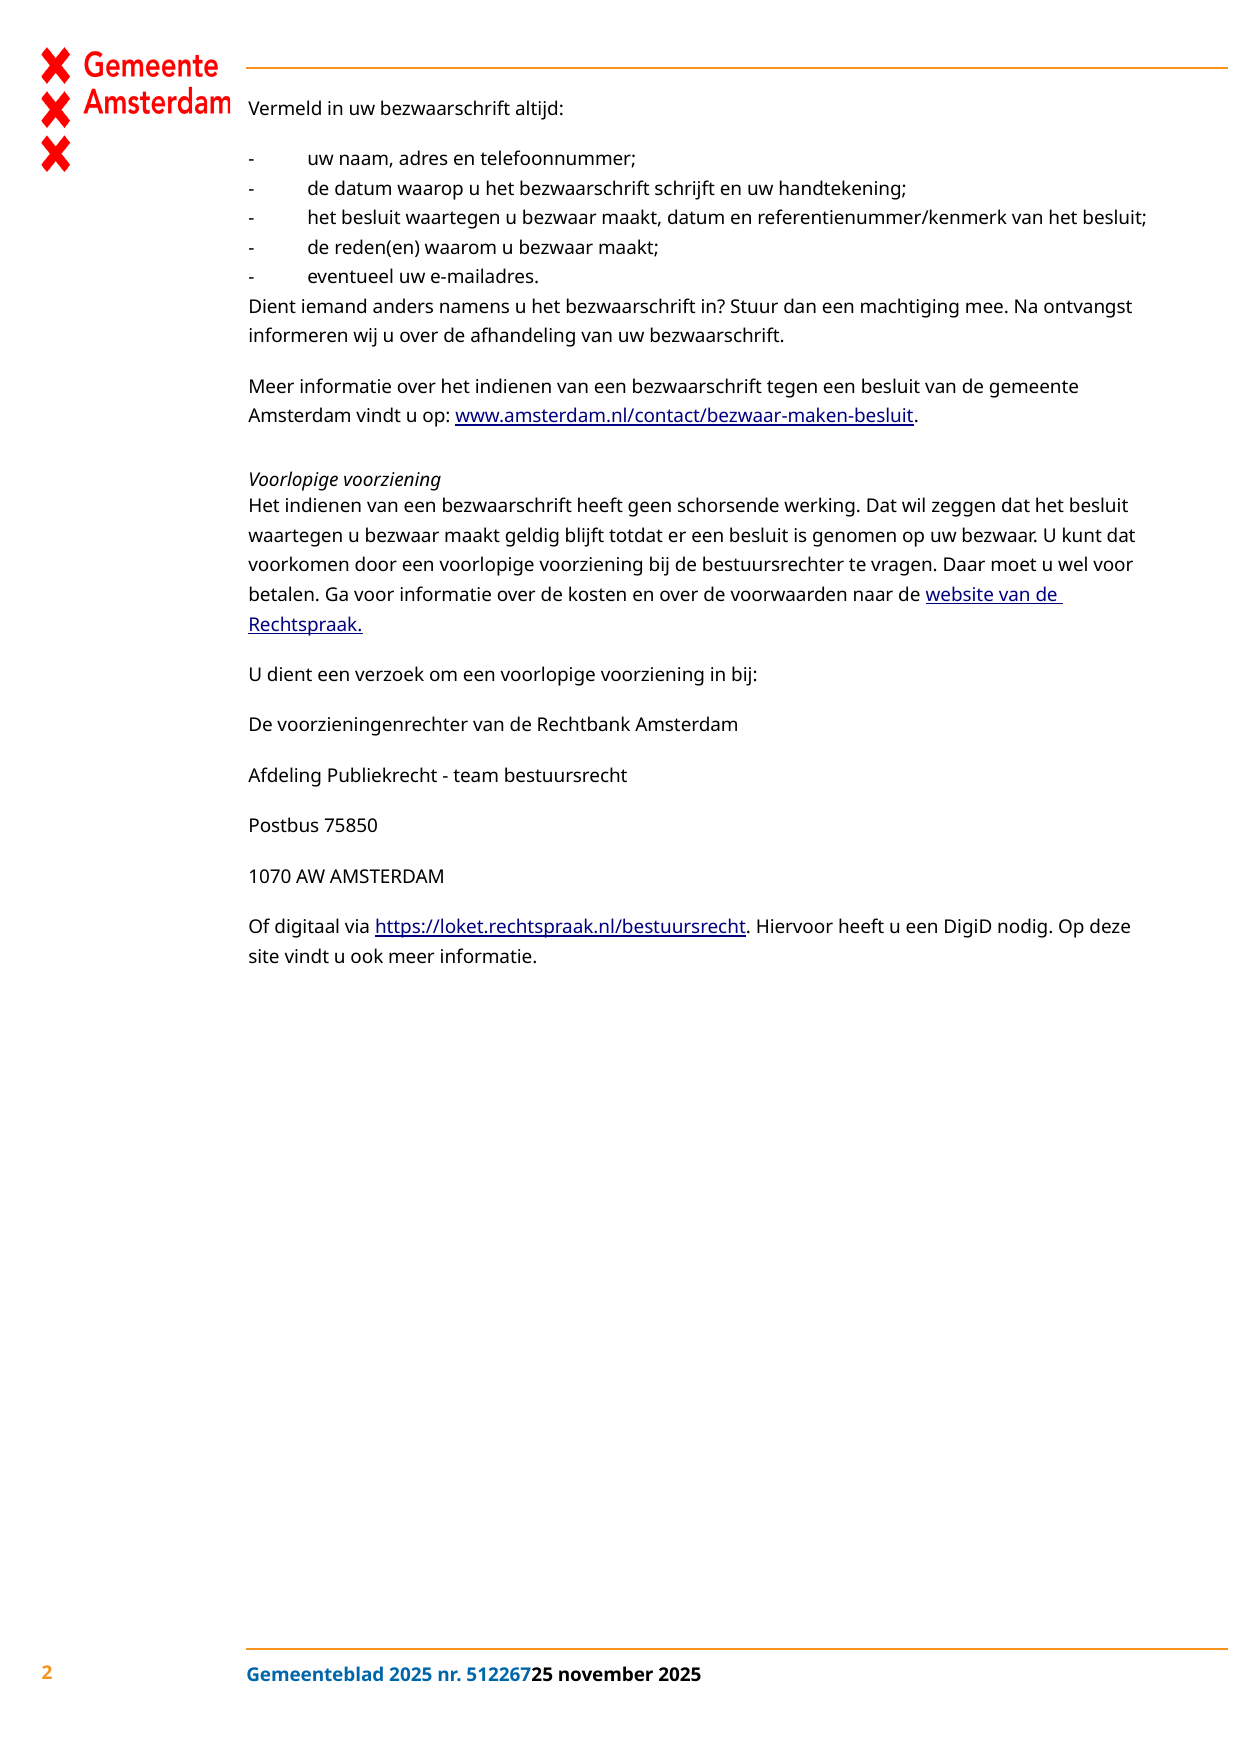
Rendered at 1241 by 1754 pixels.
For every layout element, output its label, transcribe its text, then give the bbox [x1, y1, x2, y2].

text Vermeld in uw bezwaarschrift altijd: [248, 95, 1152, 121]
text Dient iemand anders namens u het bezwaarschrift in? Stuur dan een machtiging mee. Na ontvangst informeren wij u over de afhandeling van uw bezwaarschrift. [248, 293, 1152, 348]
list uw naam, adres en telefoonnummer; [248, 145, 1152, 171]
text 1070 AW AMSTERDAM [248, 863, 1152, 888]
text Voorlopige voorziening [248, 467, 1152, 492]
text Afdeling Publiekrecht - team bestuursrecht [248, 762, 1152, 788]
text Postbus 75850 [248, 812, 1152, 838]
list het besluit waartegen u bezwaar maakt, datum en referentienummer/kenmerk van het besluit; [248, 204, 1152, 230]
list eventueel uw e-mailadres. [248, 263, 1152, 289]
text U dient een verzoek om een voorlopige voorziening in bij: [248, 661, 1152, 687]
picture [41, 47, 231, 172]
text Of digitaal via https://loket.rechtspraak.nl/bestuursrecht. Hiervoor heeft u een DigiD nodig. Op deze site vindt u ook meer informatie. [248, 913, 1152, 968]
list de reden(en) waarom u bezwaar maakt; [248, 234, 1152, 260]
text Meer informatie over het indienen van een bezwaarschrift tegen een besluit van de gemeente Amsterdam vindt u op: www.amsterdam.nl/contact/bezwaar-maken-besluit. [248, 373, 1152, 428]
list de datum waarop u het bezwaarschrift schrijft en uw handtekening; [248, 175, 1152, 201]
text De voorzieningenrechter van de Rechtbank Amsterdam [248, 712, 1152, 737]
text Het indienen van een bezwaarschrift heeft geen schorsende werking. Dat wil zeggen dat het besluit waartegen u bezwaar maakt geldig blijft totdat er een besluit is genomen op uw bezwaar. U kunt dat voorkomen door een voorlopige voorziening bij de bestuursrechter te vragen. Daar moet u wel voor betalen. Ga voor informatie over de kosten en over de voorwaarden naar de website van de Rechtspraak. [248, 492, 1152, 636]
